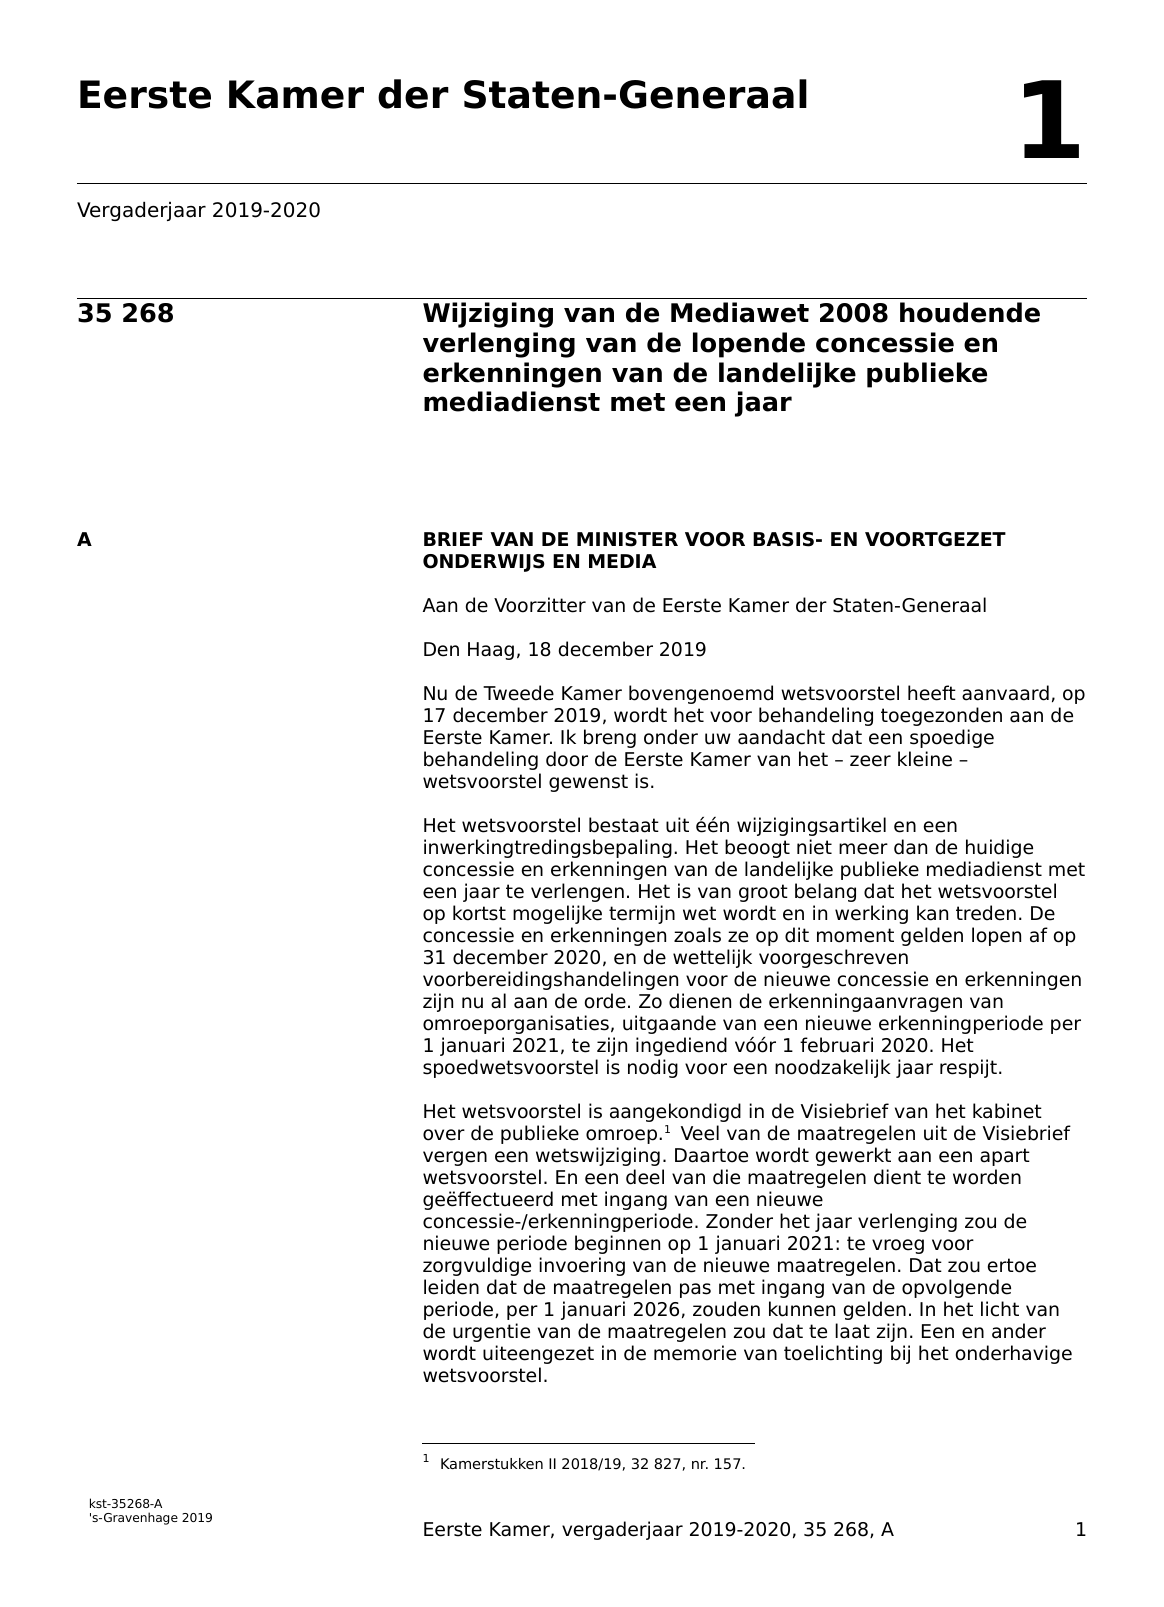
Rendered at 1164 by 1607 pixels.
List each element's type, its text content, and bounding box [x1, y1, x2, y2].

text Het wetsvoorstel is aangekondigd in de Visiebrief van het kabinet over de publieke omroep. Veel van de maatregelen uit de Visiebrief vergen een wetswijziging. Daartoe wordt gewerkt aan een apart wetsvoorstel. En een deel van die maatregelen dient te worden geëffectueerd met ingang van een nieuwe concessie-/erkenningperiode. Zonder het jaar verlenging zou de nieuwe periode beginnen op 1 januari 2021: te vroeg voor zorgvuldige invoering van de nieuwe maatregelen. Dat zou ertoe leiden dat de maatregelen pas met ingang van de opvolgende periode, per 1 januari 2026, zouden kunnen gelden. In het licht van de urgentie van de maatregelen zou dat te laat zijn. Een en ander wordt uiteengezet in de memorie van toelichting bij het onderhavige wetsvoorstel. [422, 1101, 1087, 1387]
subtitle 35 268 Wijziging van de Mediawet 2008 houdende verlenging van de lopende concessie en erkenningen van de landelijke publieke mediadienst met een jaar [77, 299, 1087, 418]
text Nu de Tweede Kamer bovengenoemd wetsvoorstel heeft aanvaard, op 17 december 2019, wordt het voor behandeling toegezonden aan de Eerste Kamer. Ik breng onder uw aandacht dat een spoedige behandeling door de Eerste Kamer van het – zeer kleine – wetsvoorstel gewenst is. [422, 683, 1087, 793]
text Aan de Voorzitter van de Eerste Kamer der Staten-Generaal [422, 595, 1087, 617]
text 's-Gravenhage 2019 [88, 1511, 323, 1525]
text Kamerstukken II 2018/19, 32 827, nr. 157. [422, 1452, 1087, 1474]
table_header Eerste Kamer der Staten-Generaal [77, 59, 886, 183]
text kst-35268-A [88, 1497, 323, 1511]
text Den Haag, 18 december 2019 [422, 639, 1087, 661]
subtitle A BRIEF VAN DE MINISTER VOOR BASIS- EN VOORTGEZET ONDERWIJS EN MEDIA [77, 529, 1087, 573]
table_cell Vergaderjaar 2019-2020 [77, 184, 1087, 298]
text Het wetsvoorstel bestaat uit één wijzigingsartikel en een inwerkingtredingsbepaling. Het beoogt niet meer dan de huidige concessie en erkenningen van de landelijke publieke mediadienst met een jaar te verlengen. Het is van groot belang dat het wetsvoorstel op kortst mogelijke termijn wet wordt en in werking kan treden. De concessie en erkenningen zoals ze op dit moment gelden lopen af op 31 december 2020, en de wettelijk voorgeschreven voorbereidingshandelingen voor de nieuwe concessie en erkenningen zijn nu al aan de orde. Zo dienen de erkenningaanvragen van omroeporganisaties, uitgaande van een nieuwe erkenningperiode per 1 januari 2021, te zijn ingediend vóór 1 februari 2020. Het spoedwetsvoorstel is nodig voor een noodzakelijk jaar respijt. [422, 815, 1087, 1079]
table_header 1 [886, 59, 1087, 183]
